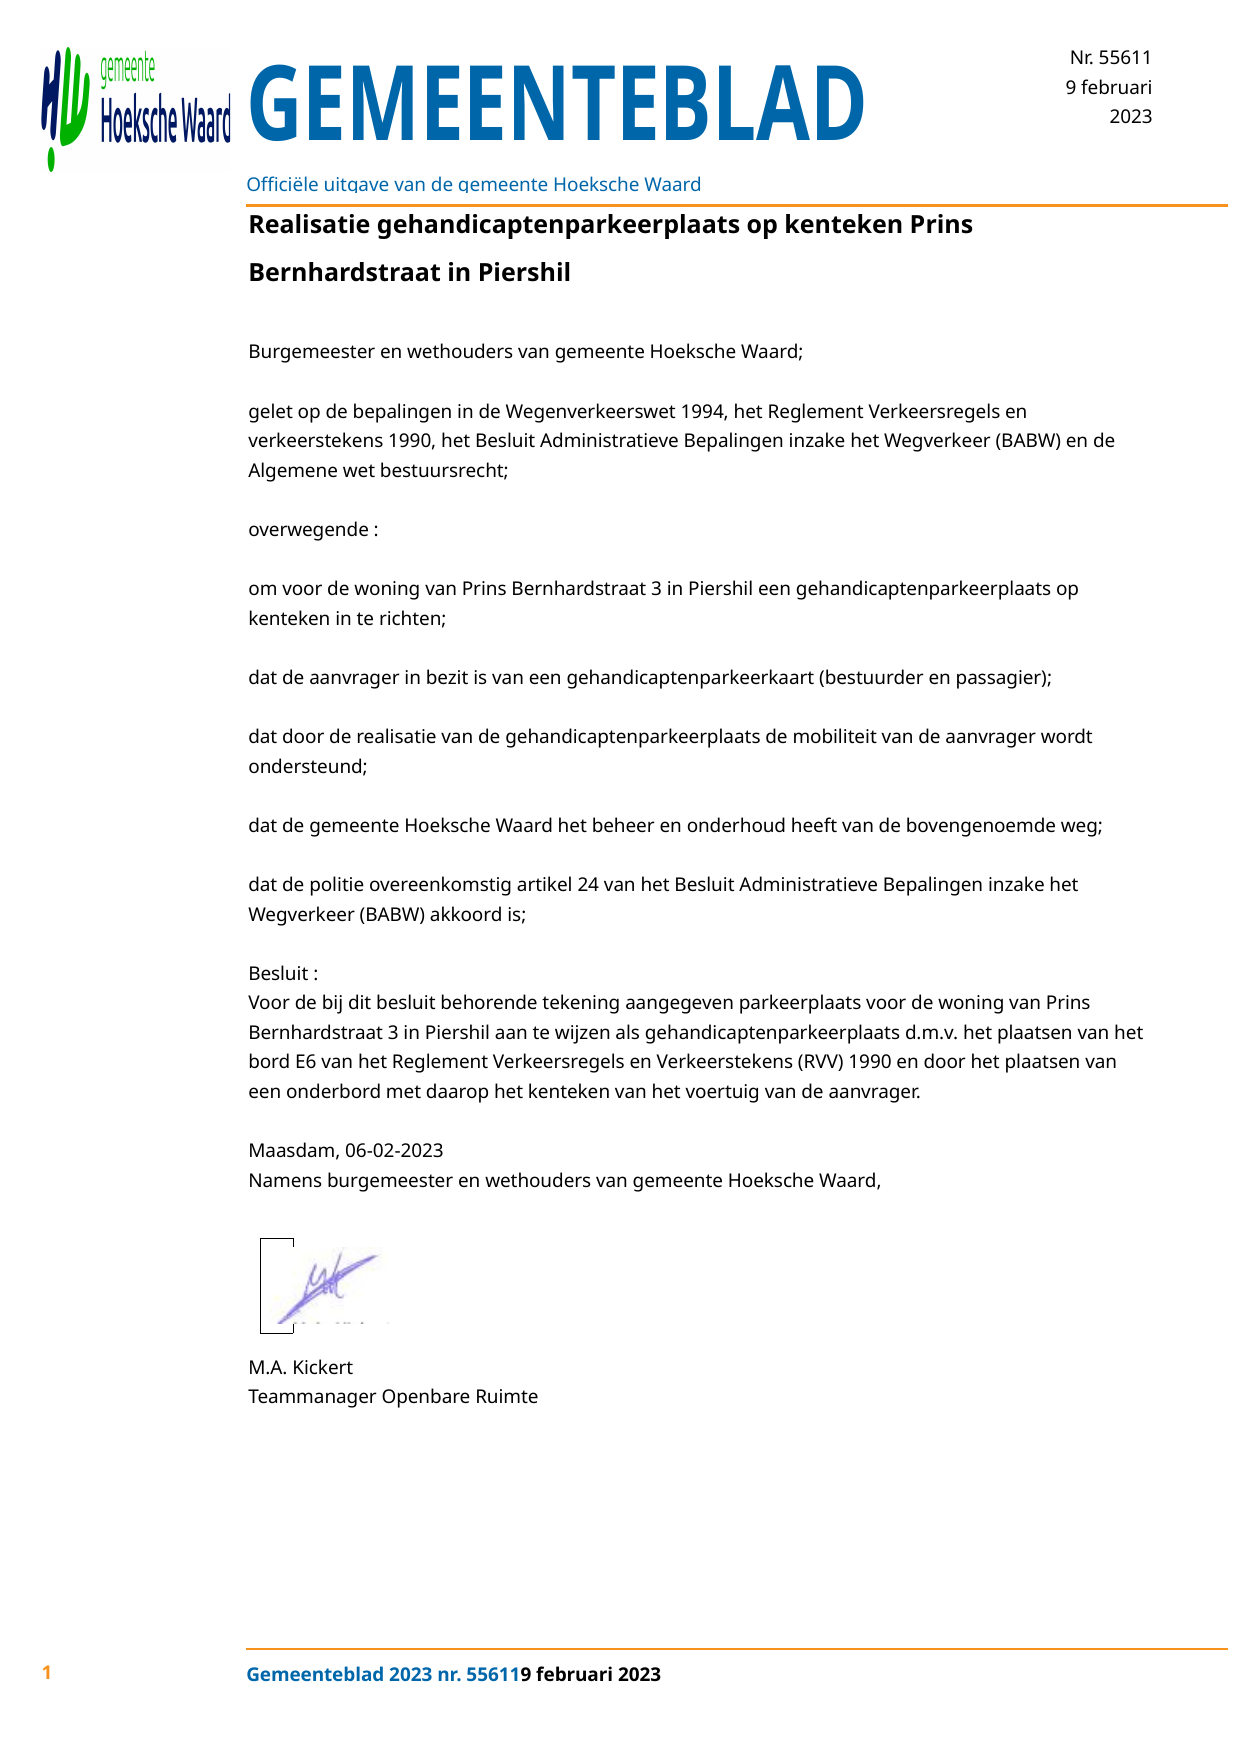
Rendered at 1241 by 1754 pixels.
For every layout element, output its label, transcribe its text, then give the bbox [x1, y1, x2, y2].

text Namens burgemeester en wethouders van gemeente Hoeksche Waard, [248, 1167, 1152, 1193]
text dat de gemeente Hoeksche Waard het beheer en onderhoud heeft van de bovengenoemde weg; [248, 812, 1152, 838]
text Realisatie gehandicaptenparkeerplaats op kenteken Prins Bernhardstraat in Piershil [248, 207, 1152, 288]
text Burgemeester en wethouders van gemeente Hoeksche Waard; [248, 339, 1152, 364]
text Besluit : [248, 960, 1152, 986]
text dat door de realisatie van de gehandicaptenparkeerplaats de mobiliteit van de aanvrager wordt ondersteund; [248, 723, 1152, 778]
text gelet op de bepalingen in de Wegenverkeerswet 1994, het Reglement Verkeersregels en verkeerstekens 1990, het Besluit Administratieve Bepalingen inzake het Wegverkeer (BABW) en de Algemene wet bestuursrecht; [248, 398, 1152, 483]
text M.A. Kickert [248, 1354, 1152, 1380]
picture [268, 1247, 390, 1324]
text Maasdam, 06-02-2023 [248, 1137, 1152, 1163]
text Voor de bij dit besluit behorende tekening aangegeven parkeerplaats voor de woning van Prins Bernhardstraat 3 in Piershil aan te wijzen als gehandicaptenparkeerplaats d.m.v. het plaatsen van het bord E6 van het Reglement Verkeersregels en Verkeerstekens (RVV) 1990 en door het plaatsen van een onderbord met daarop het kenteken van het voertuig van de aanvrager. [248, 989, 1152, 1104]
text dat de politie overeenkomstig artikel 24 van het Besluit Administratieve Bepalingen inzake het Wegverkeer (BABW) akkoord is; [248, 871, 1152, 926]
text om voor de woning van Prins Bernhardstraat 3 in Piershil een gehandicaptenparkeerplaats op kenteken in te richten; [248, 575, 1152, 631]
text overwegende : [248, 516, 1152, 542]
text dat de aanvrager in bezit is van een gehandicaptenparkeerkaart (bestuurder en passagier); [248, 664, 1152, 690]
text Teammanager Openbare Ruimte [248, 1384, 1152, 1409]
picture [41, 47, 231, 172]
